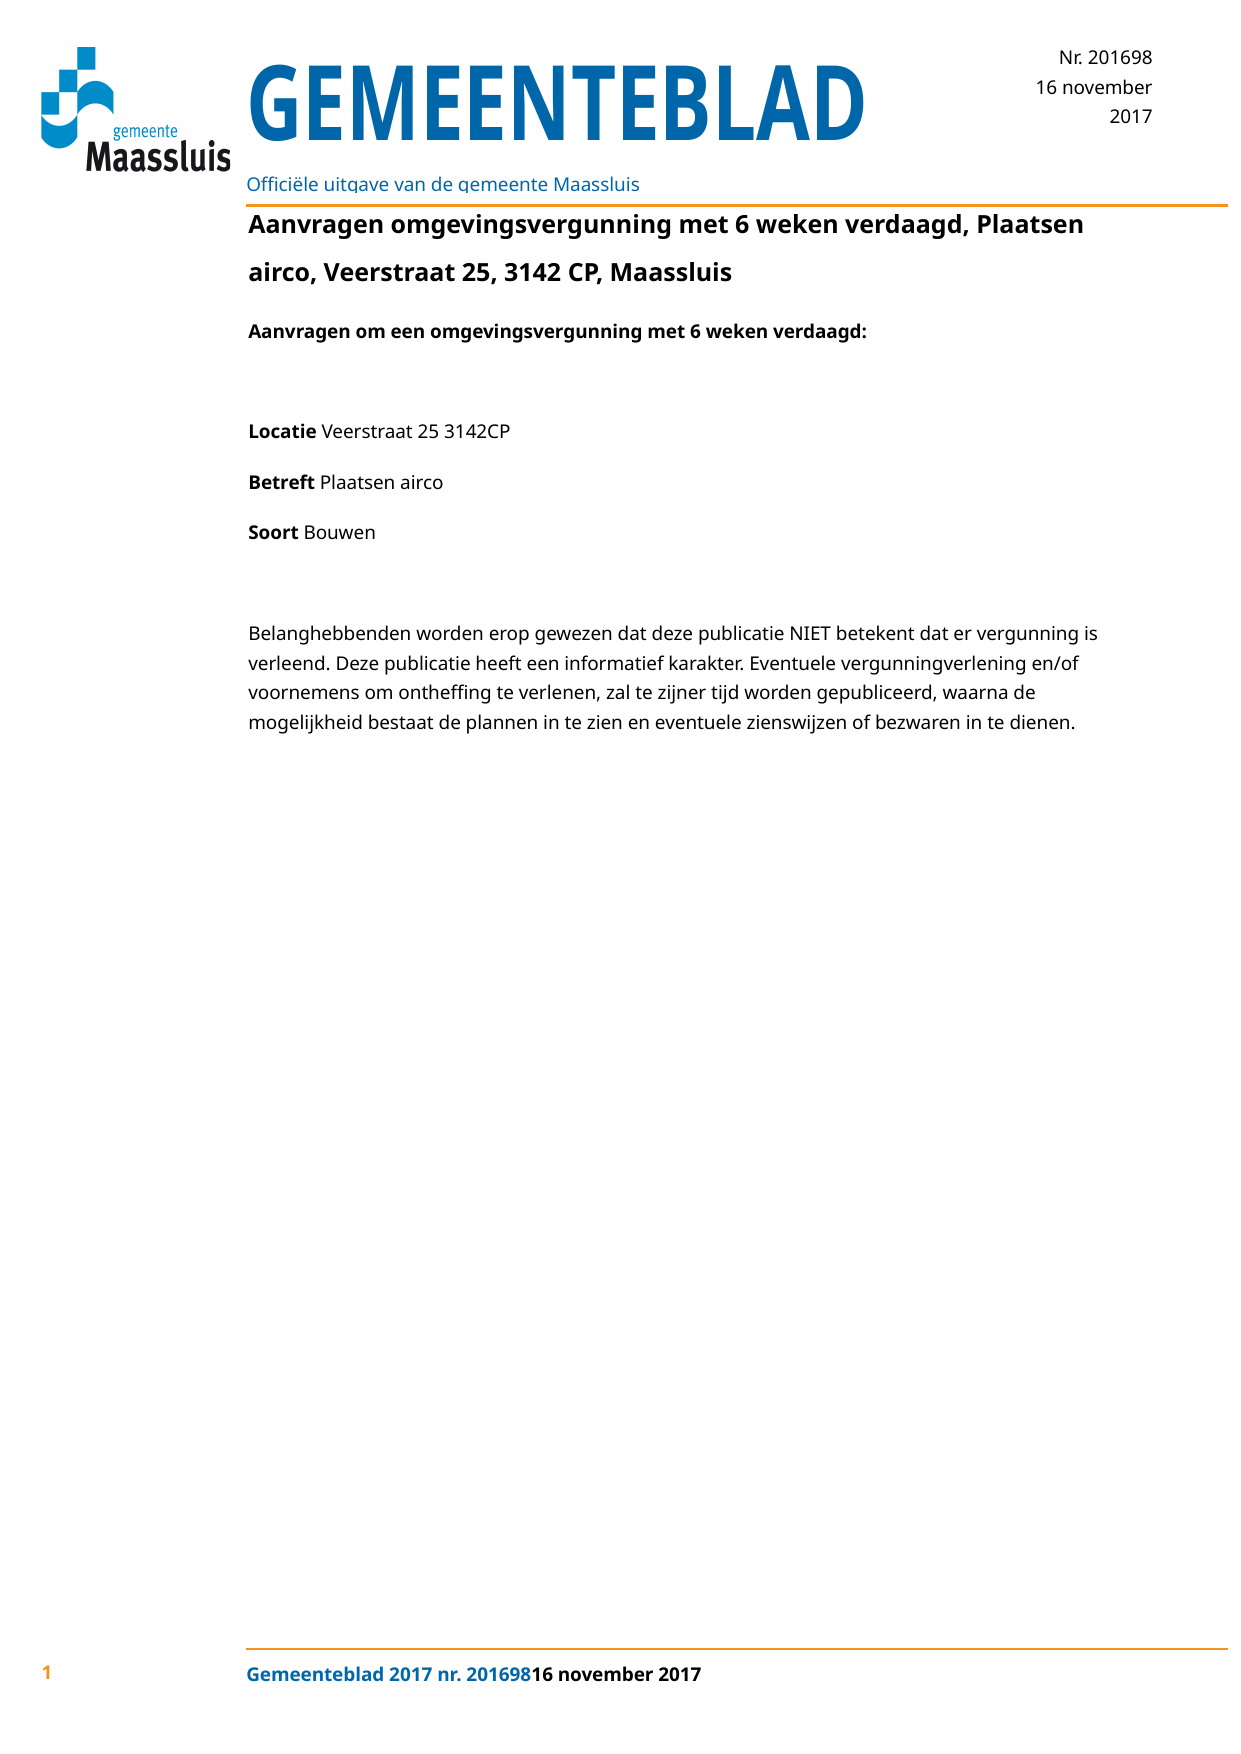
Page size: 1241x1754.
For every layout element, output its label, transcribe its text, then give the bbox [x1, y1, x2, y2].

text Betreft Plaatsen airco [248, 469, 1152, 495]
text Soort Bouwen [248, 519, 1152, 545]
text Locatie Veerstraat 25 3142CP [248, 419, 1152, 444]
text Aanvragen omgevingsvergunning met 6 weken verdaagd, Plaatsen airco, Veerstraat 25, 3142 CP, Maassluis [248, 207, 1152, 288]
picture [41, 47, 231, 172]
text Aanvragen om een omgevingsvergunning met 6 weken verdaagd: [248, 318, 1152, 344]
text Belanghebbenden worden erop gewezen dat deze publicatie NIET betekent dat er vergunning is verleend. Deze publicatie heeft een informatief karakter. Eventuele vergunningverlening en/of voornemens om ontheffing te verlenen, zal te zijner tijd worden gepubliceerd, waarna de mogelijkheid bestaat de plannen in te zien en eventuele zienswijzen of bezwaren in te dienen. [248, 620, 1152, 735]
picture [41, 47, 77, 92]
